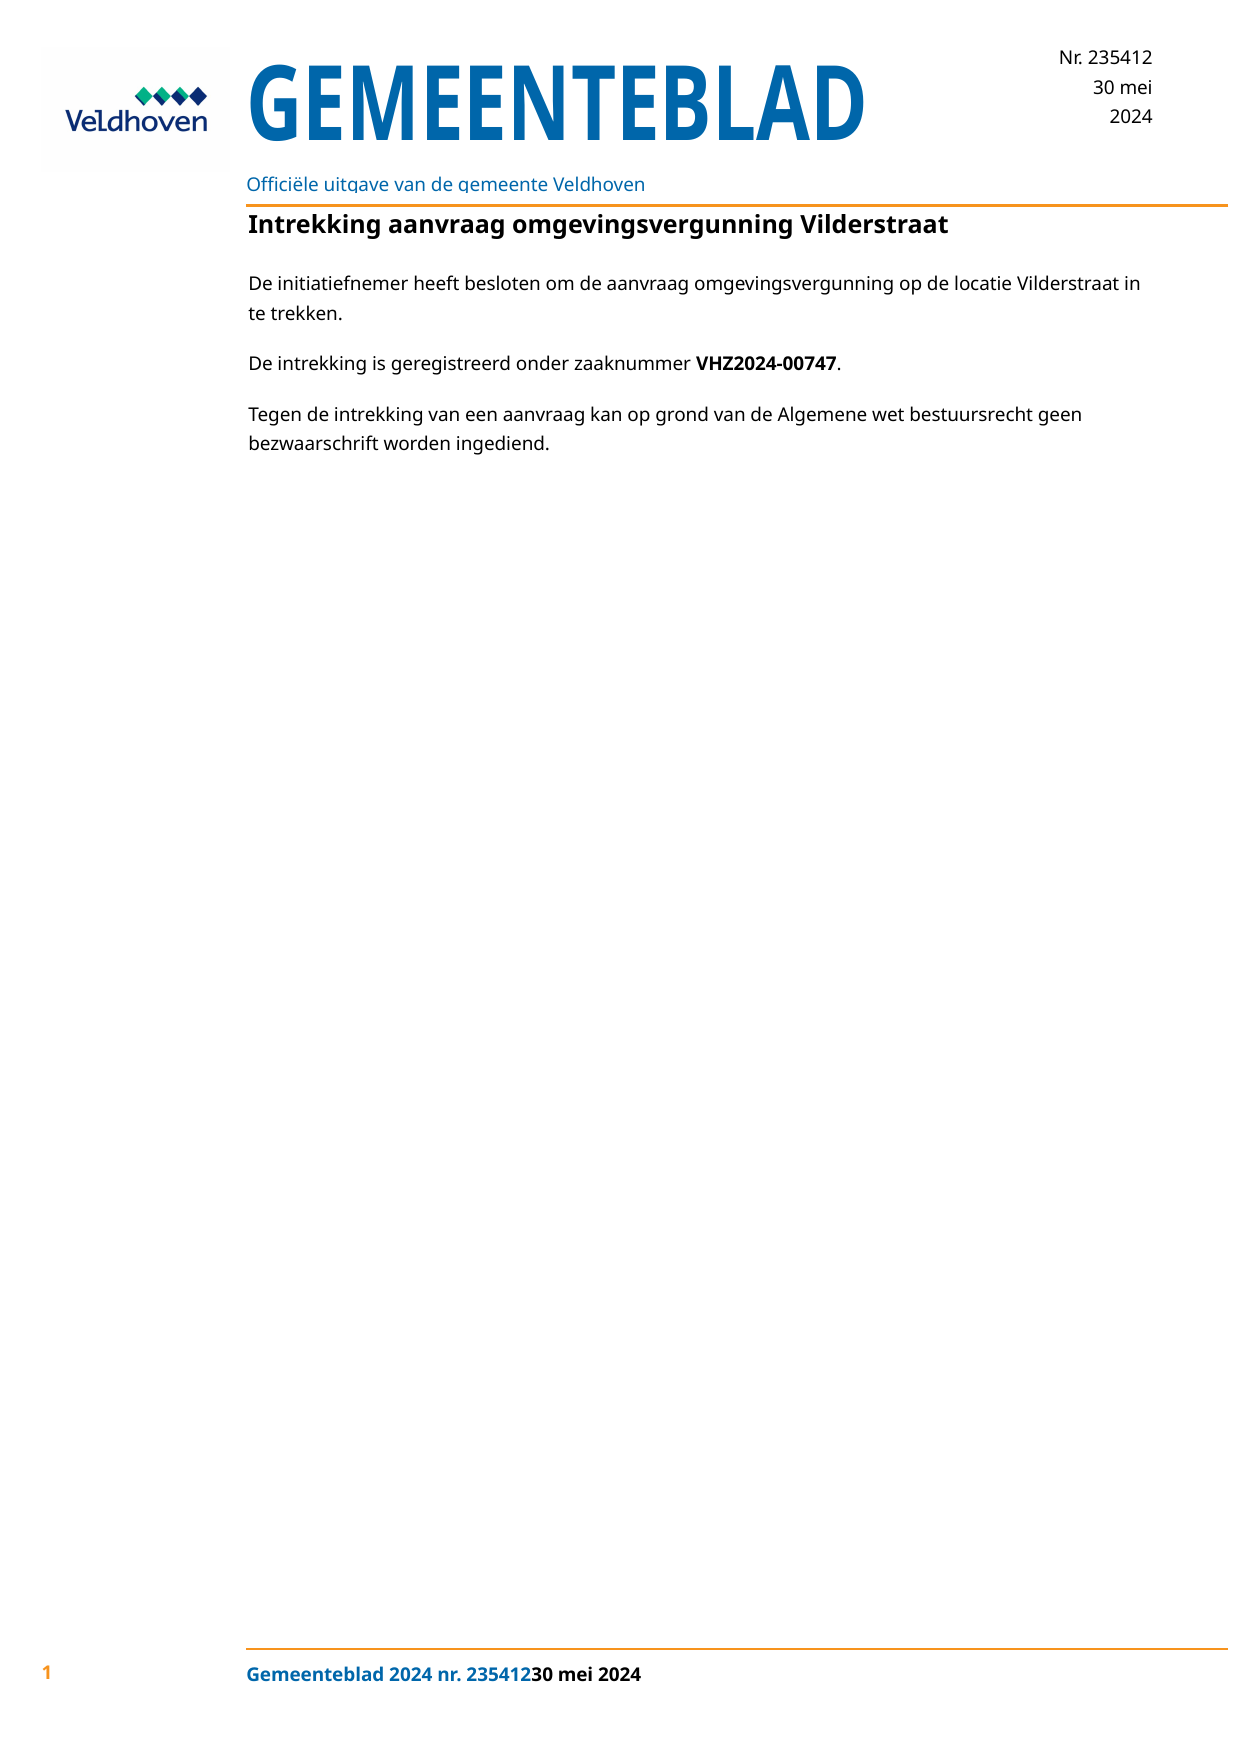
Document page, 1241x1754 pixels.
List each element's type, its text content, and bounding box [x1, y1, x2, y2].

text De intrekking is geregistreerd onder zaaknummer VHZ2024-00747. [248, 350, 1152, 376]
picture [41, 47, 231, 172]
text De initiatiefnemer heeft besloten om de aanvraag omgevingsvergunning op de locatie Vilderstraat in te trekken. [248, 270, 1152, 326]
text Intrekking aanvraag omgevingsvergunning Vilderstraat [248, 207, 1152, 241]
text Tegen de intrekking van een aanvraag kan op grond van de Algemene wet bestuursrecht geen bezwaarschrift worden ingediend. [248, 401, 1152, 456]
